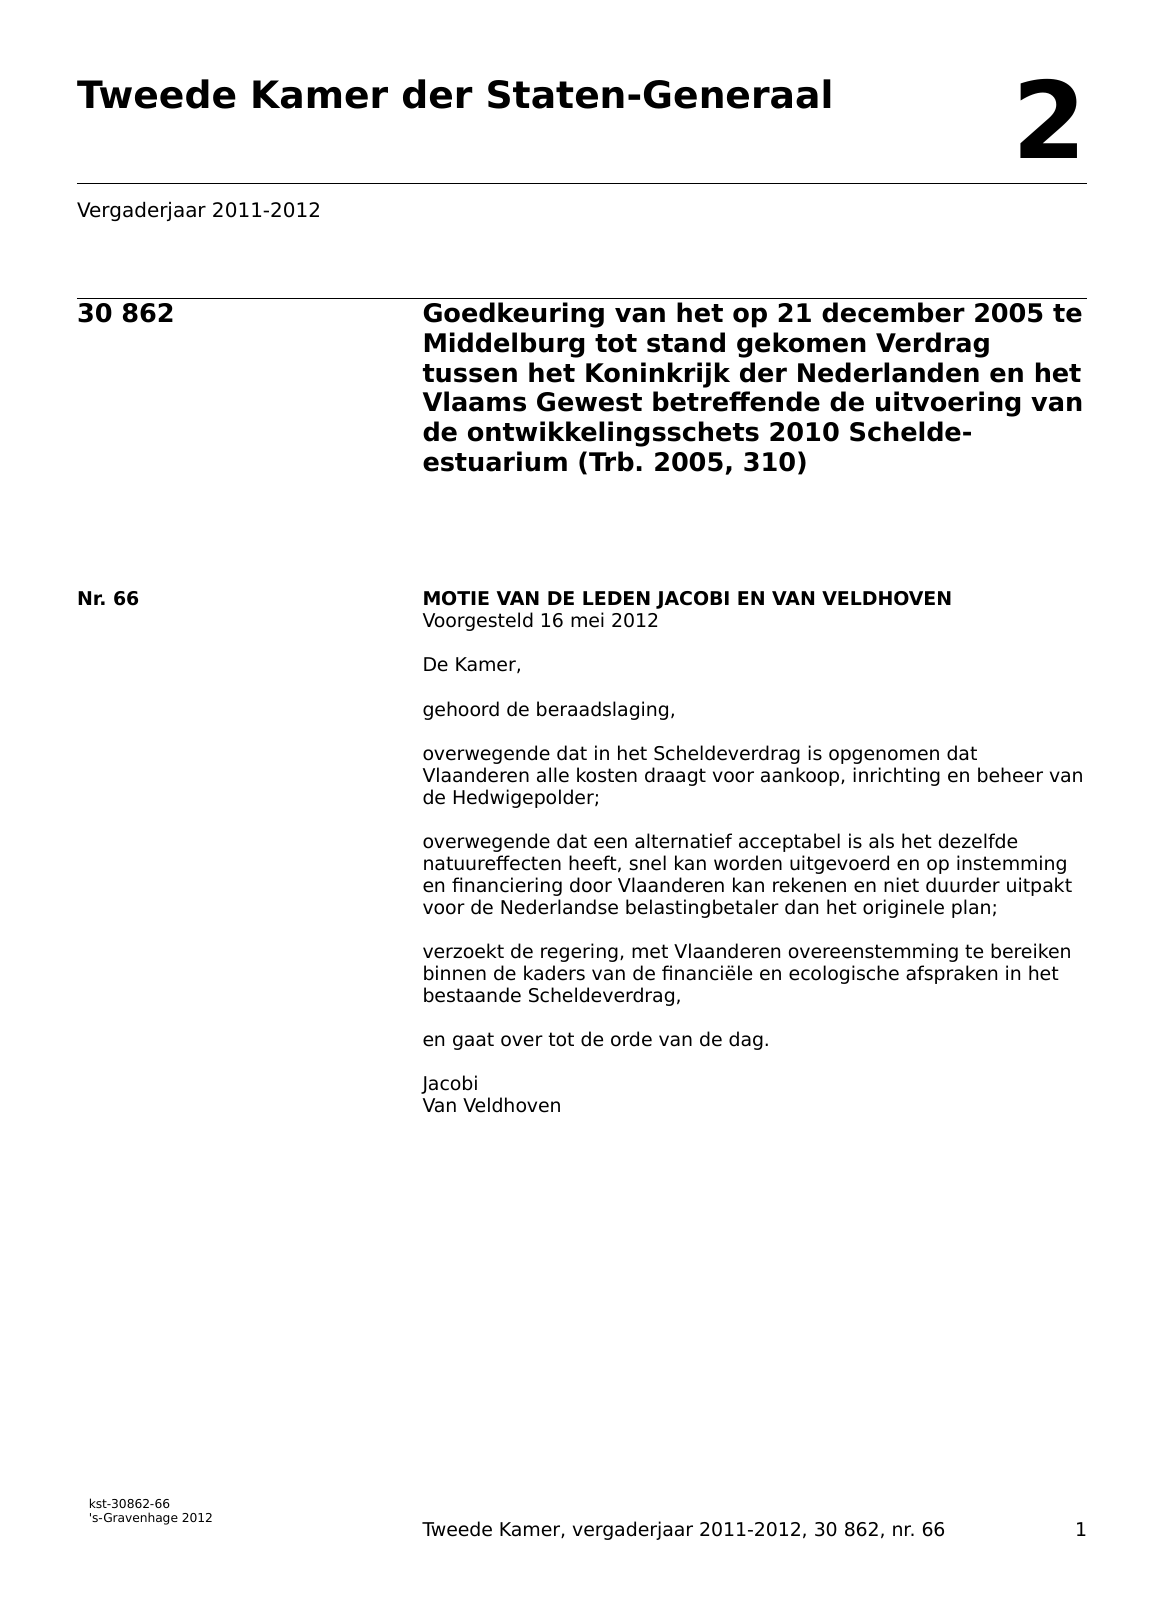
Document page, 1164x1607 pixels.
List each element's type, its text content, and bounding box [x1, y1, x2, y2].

text gehoord de beraadslaging, [422, 698, 1087, 720]
text overwegende dat in het Scheldeverdrag is opgenomen dat Vlaanderen alle kosten draagt voor aankoop, inrichting en beheer van de Hedwigepolder; [422, 743, 1087, 808]
text en gaat over tot de orde van de dag. [422, 1029, 1087, 1051]
text overwegende dat een alternatief acceptabel is als het dezelfde natuureffecten heeft, snel kan worden uitgevoerd en op instemming en financiering door Vlaanderen kan rekenen en niet duurder uitpakt voor de Nederlandse belastingbetaler dan het originele plan; [422, 831, 1087, 919]
text Voorgesteld 16 mei 2012 [422, 610, 1087, 632]
text Van Veldhoven [422, 1095, 1087, 1117]
text De Kamer, [422, 654, 1087, 676]
table_cell Vergaderjaar 2011-2012 [77, 184, 1087, 298]
subtitle Nr. 66 MOTIE VAN DE LEDEN JACOBI EN VAN VELDHOVEN [77, 588, 1087, 610]
table_header Tweede Kamer der Staten-Generaal [77, 59, 886, 183]
subtitle 30 862 Goedkeuring van het op 21 december 2005 te Middelburg tot stand gekomen Verdrag tussen het Koninkrijk der Nederlanden en het Vlaams Gewest betreffende de uitvoering van de ontwikkelingsschets 2010 Schelde-estuarium (Trb. 2005, 310) [77, 299, 1087, 477]
text kst-30862-66 [88, 1497, 323, 1511]
text Jacobi [422, 1073, 1087, 1095]
text 's-Gravenhage 2012 [88, 1511, 323, 1525]
text verzoekt de regering, met Vlaanderen overeenstemming te bereiken binnen de kaders van de financiële en ecologische afspraken in het bestaande Scheldeverdrag, [422, 941, 1087, 1007]
table_header 2 [886, 59, 1087, 183]
